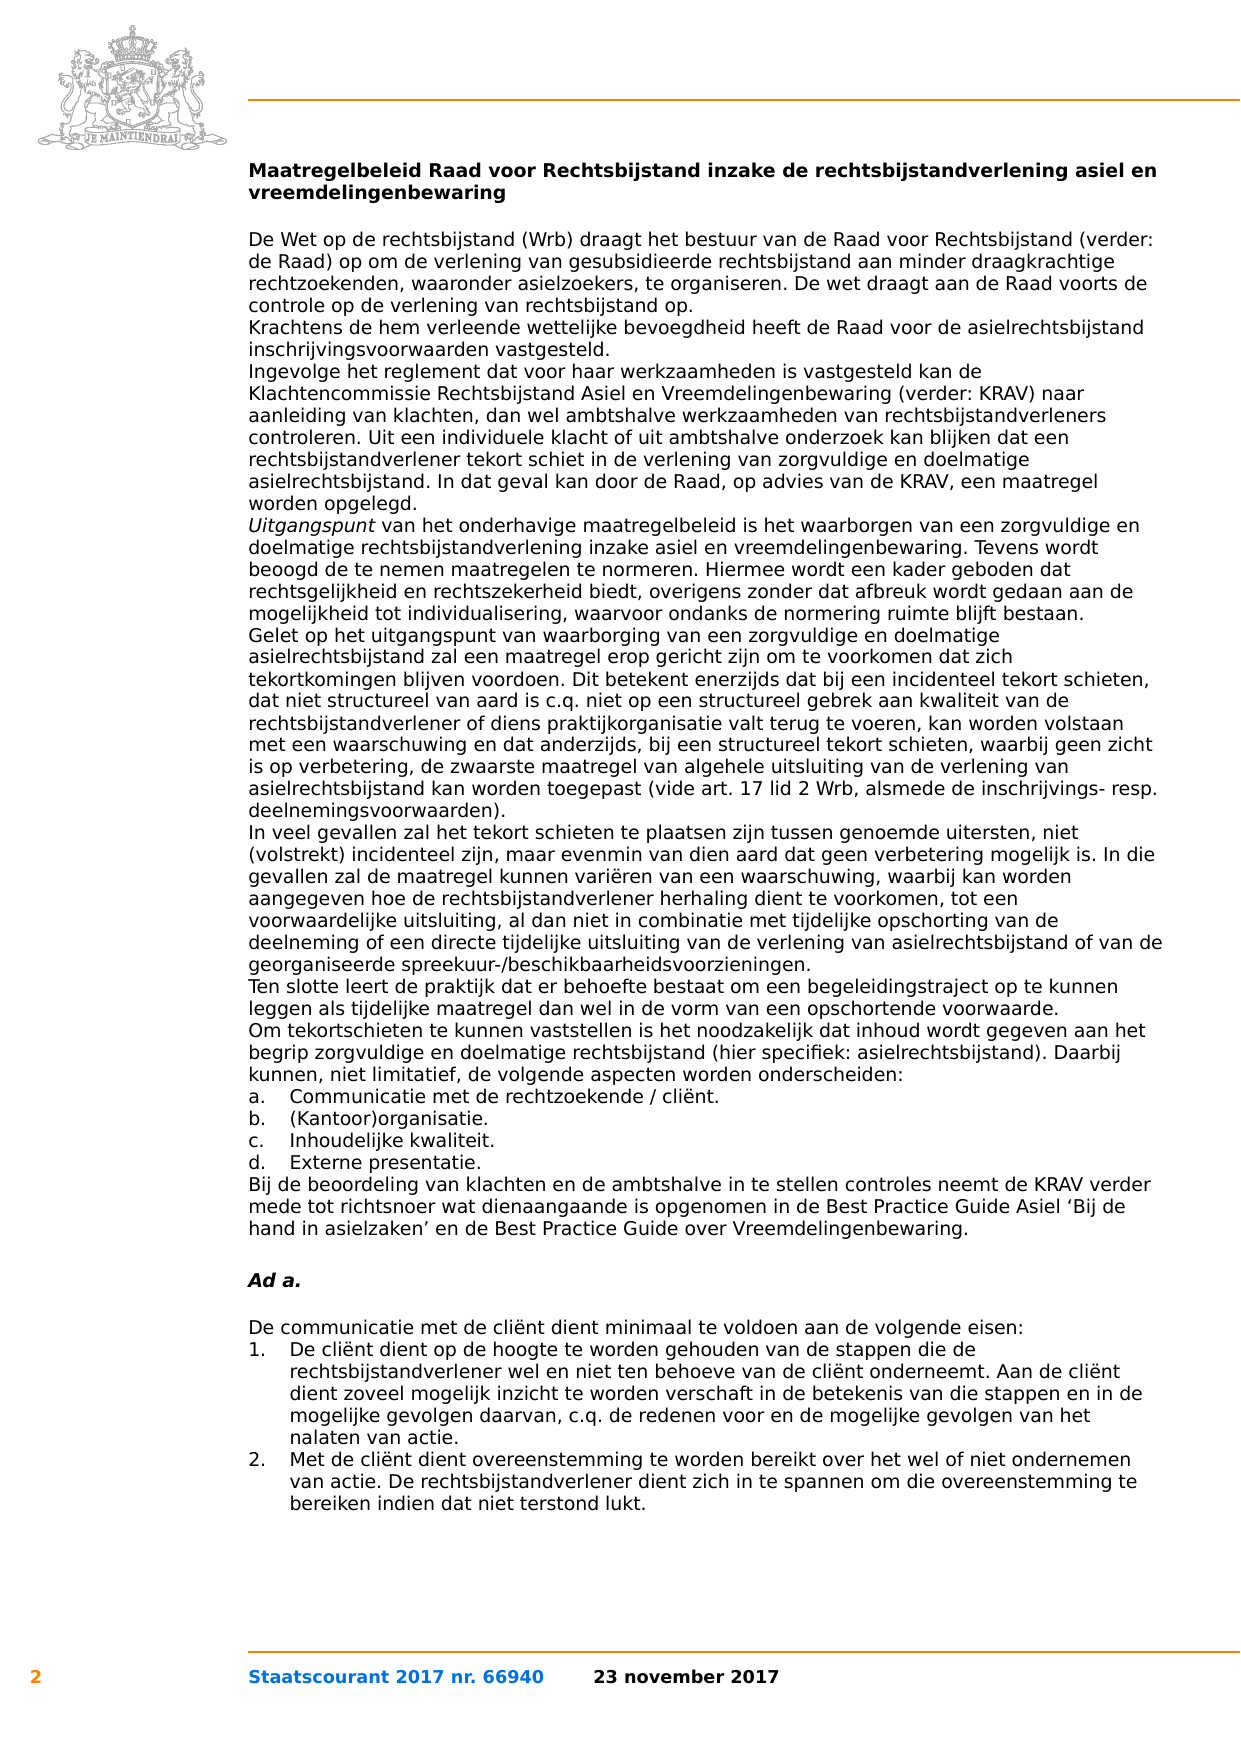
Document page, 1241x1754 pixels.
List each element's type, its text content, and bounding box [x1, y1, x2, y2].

text Om tekortschieten te kunnen vaststellen is het noodzakelijk dat inhoud wordt gegeven aan het begrip zorgvuldige en doelmatige rechtsbijstand (hier specifiek: asielrechtsbijstand). Daarbij kunnen, niet limitatief, de volgende aspecten worden onderscheiden: [248, 1020, 1163, 1086]
text Gelet op het uitgangspunt van waarborging van een zorgvuldige en doelmatige asielrechtsbijstand zal een maatregel erop gericht zijn om te voorkomen dat zich tekortkomingen blijven voordoen. Dit betekent enerzijds dat bij een incidenteel tekort schieten, dat niet structureel van aard is c.q. niet op een structureel gebrek aan kwaliteit van de rechtsbijstandverlener of diens praktijkorganisatie valt terug te voeren, kan worden volstaan met een waarschuwing en dat anderzijds, bij een structureel tekort schieten, waarbij geen zicht is op verbetering, de zwaarste maatregel van algehele uitsluiting van de verlening van asielrechtsbijstand kan worden toegepast (vide art. 17 lid 2 Wrb, alsmede de inschrijvings- resp. deelnemingsvoorwaarden). [248, 624, 1163, 822]
text b. (Kantoor)organisatie. [248, 1108, 1163, 1130]
text a. Communicatie met de rechtzoekende / cliënt. [248, 1086, 1163, 1108]
text De communicatie met de cliënt dient minimaal te voldoen aan de volgende eisen: [248, 1317, 1163, 1339]
subtitle Maatregelbeleid Raad voor Rechtsbijstand inzake de rechtsbijstandverlening asiel en vreemdelingenbewaring [248, 160, 1163, 204]
text De Wet op de rechtsbijstand (Wrb) draagt het bestuur van de Raad voor Rechtsbijstand (verder: de Raad) op om de verlening van gesubsidieerde rechtsbijstand aan minder draagkrachtige rechtzoekenden, waaronder asielzoekers, te organiseren. De wet draagt aan de Raad voorts de controle op de verlening van rechtsbijstand op. [248, 229, 1163, 317]
text Ten slotte leert de praktijk dat er behoefte bestaat om een begeleidingstraject op te kunnen leggen als tijdelijke maatregel dan wel in de vorm van een opschortende voorwaarde. [248, 976, 1163, 1020]
text Krachtens de hem verleende wettelijke bevoegdheid heeft de Raad voor de asielrechtsbijstand inschrijvingsvoorwaarden vastgesteld. [248, 317, 1163, 361]
text c. Inhoudelijke kwaliteit. [248, 1130, 1163, 1152]
text Uitgangspunt van het onderhavige maatregelbeleid is het waarborgen van een zorgvuldige en doelmatige rechtsbijstandverlening inzake asiel en vreemdelingenbewaring. Tevens wordt beoogd de te nemen maatregelen te normeren. Hiermee wordt een kader geboden dat rechtsgelijkheid en rechtszekerheid biedt, overigens zonder dat afbreuk wordt gedaan aan de mogelijkheid tot individualisering, waarvoor ondanks de normering ruimte blijft bestaan. [248, 514, 1163, 624]
text 2. Met de cliënt dient overeenstemming te worden bereikt over het wel of niet ondernemen van actie. De rechtsbijstandverlener dient zich in te spannen om die overeenstemming te bereiken indien dat niet terstond lukt. [248, 1449, 1163, 1515]
subtitle Ad a. [248, 1270, 1163, 1292]
text Ingevolge het reglement dat voor haar werkzaamheden is vastgesteld kan de Klachtencommissie Rechtsbijstand Asiel en Vreemdelingenbewaring (verder: KRAV) naar aanleiding van klachten, dan wel ambtshalve werkzaamheden van rechtsbijstandverleners controleren. Uit een individuele klacht of uit ambtshalve onderzoek kan blijken dat een rechtsbijstandverlener tekort schiet in de verlening van zorgvuldige en doelmatige asielrechtsbijstand. In dat geval kan door de Raad, op advies van de KRAV, een maatregel worden opgelegd. [248, 361, 1163, 514]
text d. Externe presentatie. [248, 1152, 1163, 1174]
text In veel gevallen zal het tekort schieten te plaatsen zijn tussen genoemde uitersten, niet (volstrekt) incidenteel zijn, maar evenmin van dien aard dat geen verbetering mogelijk is. In die gevallen zal de maatregel kunnen variëren van een waarschuwing, waarbij kan worden aangegeven hoe de rechtsbijstandverlener herhaling dient te voorkomen, tot een voorwaardelijke uitsluiting, al dan niet in combinatie met tijdelijke opschorting van de deelneming of een directe tijdelijke uitsluiting van de verlening van asielrechtsbijstand of van de georganiseerde spreekuur-/beschikbaarheidsvoorzieningen. [248, 822, 1163, 976]
text 1. De cliënt dient op de hoogte te worden gehouden van de stappen die de rechtsbijstandverlener wel en niet ten behoeve van de cliënt onderneemt. Aan de cliënt dient zoveel mogelijk inzicht te worden verschaft in de betekenis van die stappen en in de mogelijke gevolgen daarvan, c.q. de redenen voor en de mogelijke gevolgen van het nalaten van actie. [248, 1339, 1163, 1449]
text Bij de beoordeling van klachten en de ambtshalve in te stellen controles neemt de KRAV verder mede tot richtsnoer wat dienaangaande is opgenomen in de Best Practice Guide Asiel ‘Bij de hand in asielzaken’ en de Best Practice Guide over Vreemdelingenbewaring. [248, 1174, 1163, 1240]
picture [38, 25, 227, 150]
